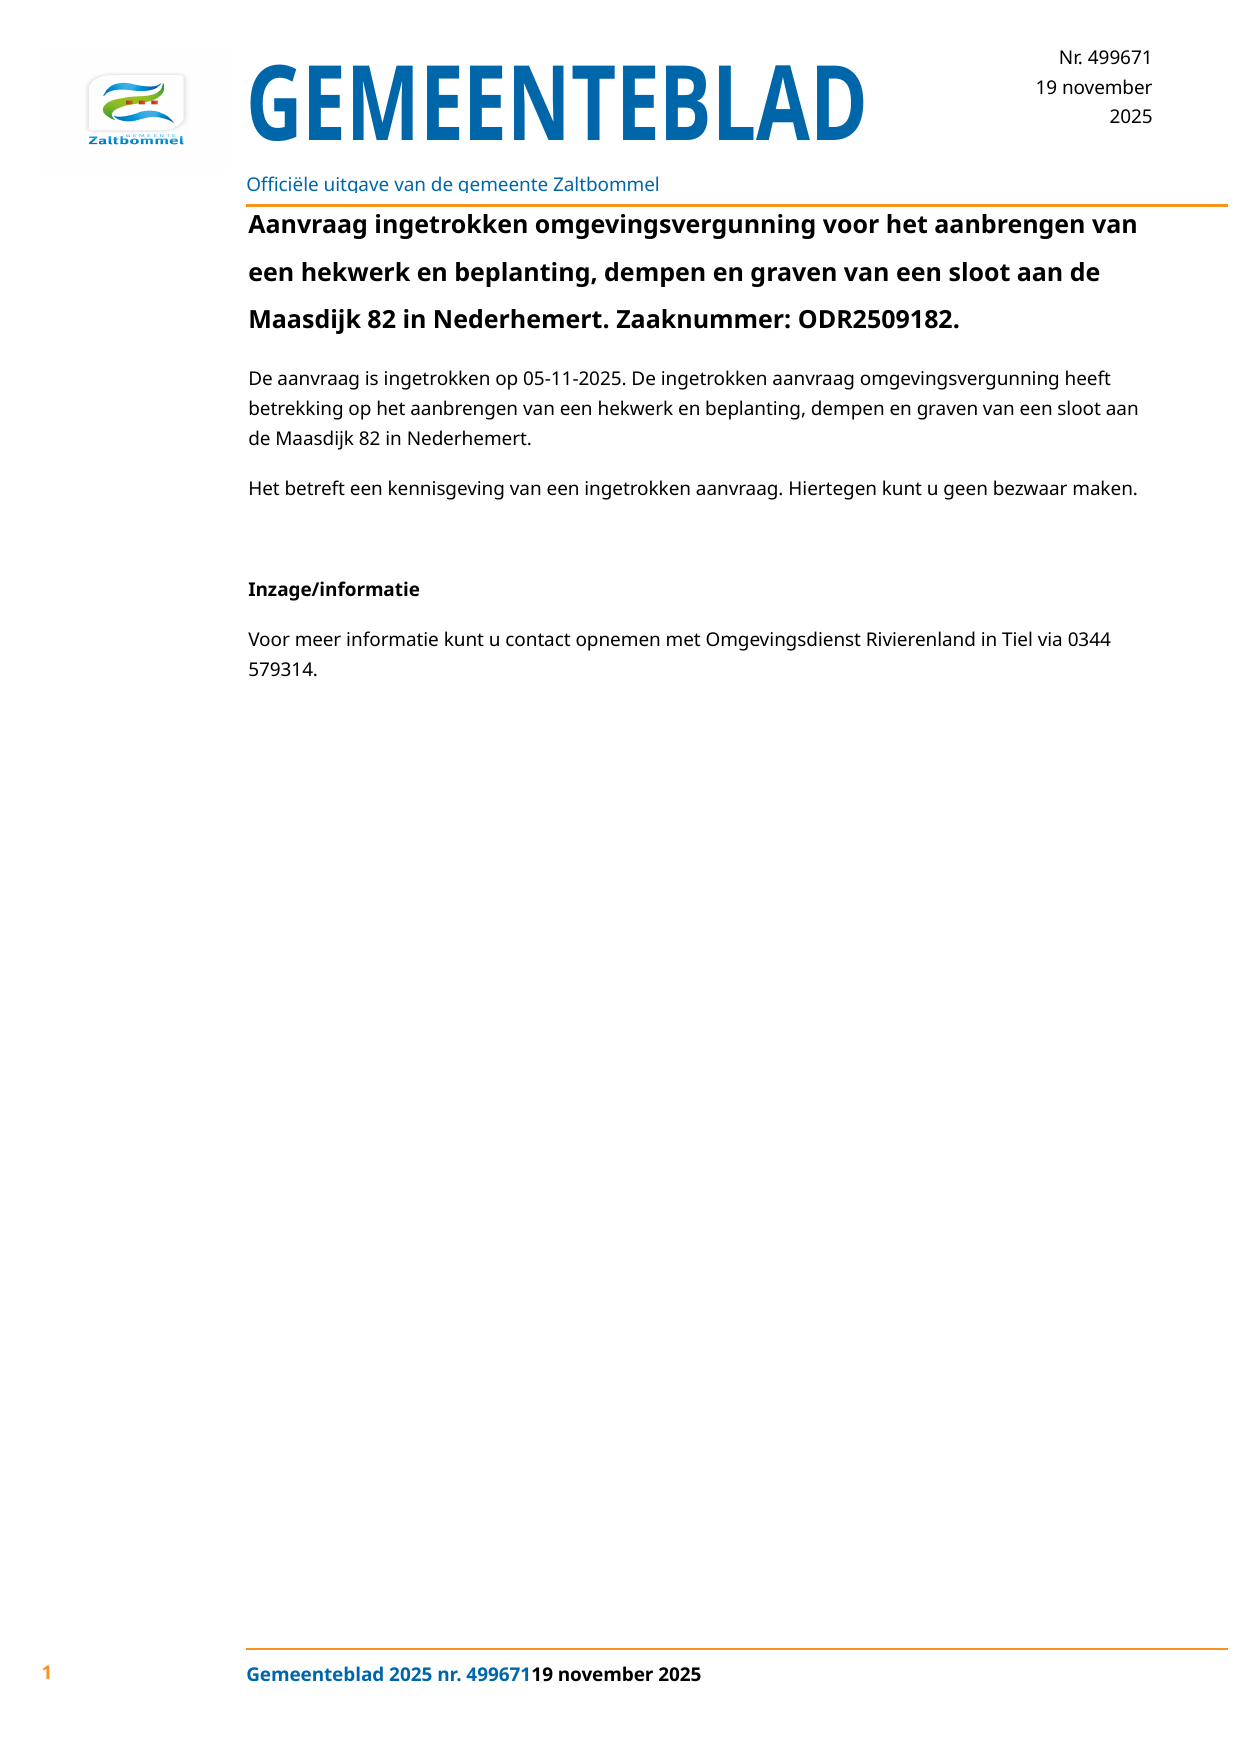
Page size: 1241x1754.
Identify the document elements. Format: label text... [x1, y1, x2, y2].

text Het betreft een kennisgeving van een ingetrokken aanvraag. Hiertegen kunt u geen bezwaar maken. [248, 475, 1152, 501]
picture [41, 47, 231, 172]
text De aanvraag is ingetrokken op 05-11-2025. De ingetrokken aanvraag omgevingsvergunning heeft betrekking op het aanbrengen van een hekwerk en beplanting, dempen en graven van een sloot aan de Maasdijk 82 in Nederhemert. [248, 366, 1152, 450]
text Voor meer informatie kunt u contact opnemen met Omgevingsdienst Rivierenland in Tiel via 0344 579314. [248, 626, 1152, 682]
text Aanvraag ingetrokken omgevingsvergunning voor het aanbrengen van een hekwerk en beplanting, dempen en graven van een sloot aan de Maasdijk 82 in Nederhemert. Zaaknummer: ODR2509182. [248, 207, 1152, 336]
text Inzage/informatie [248, 576, 1152, 602]
